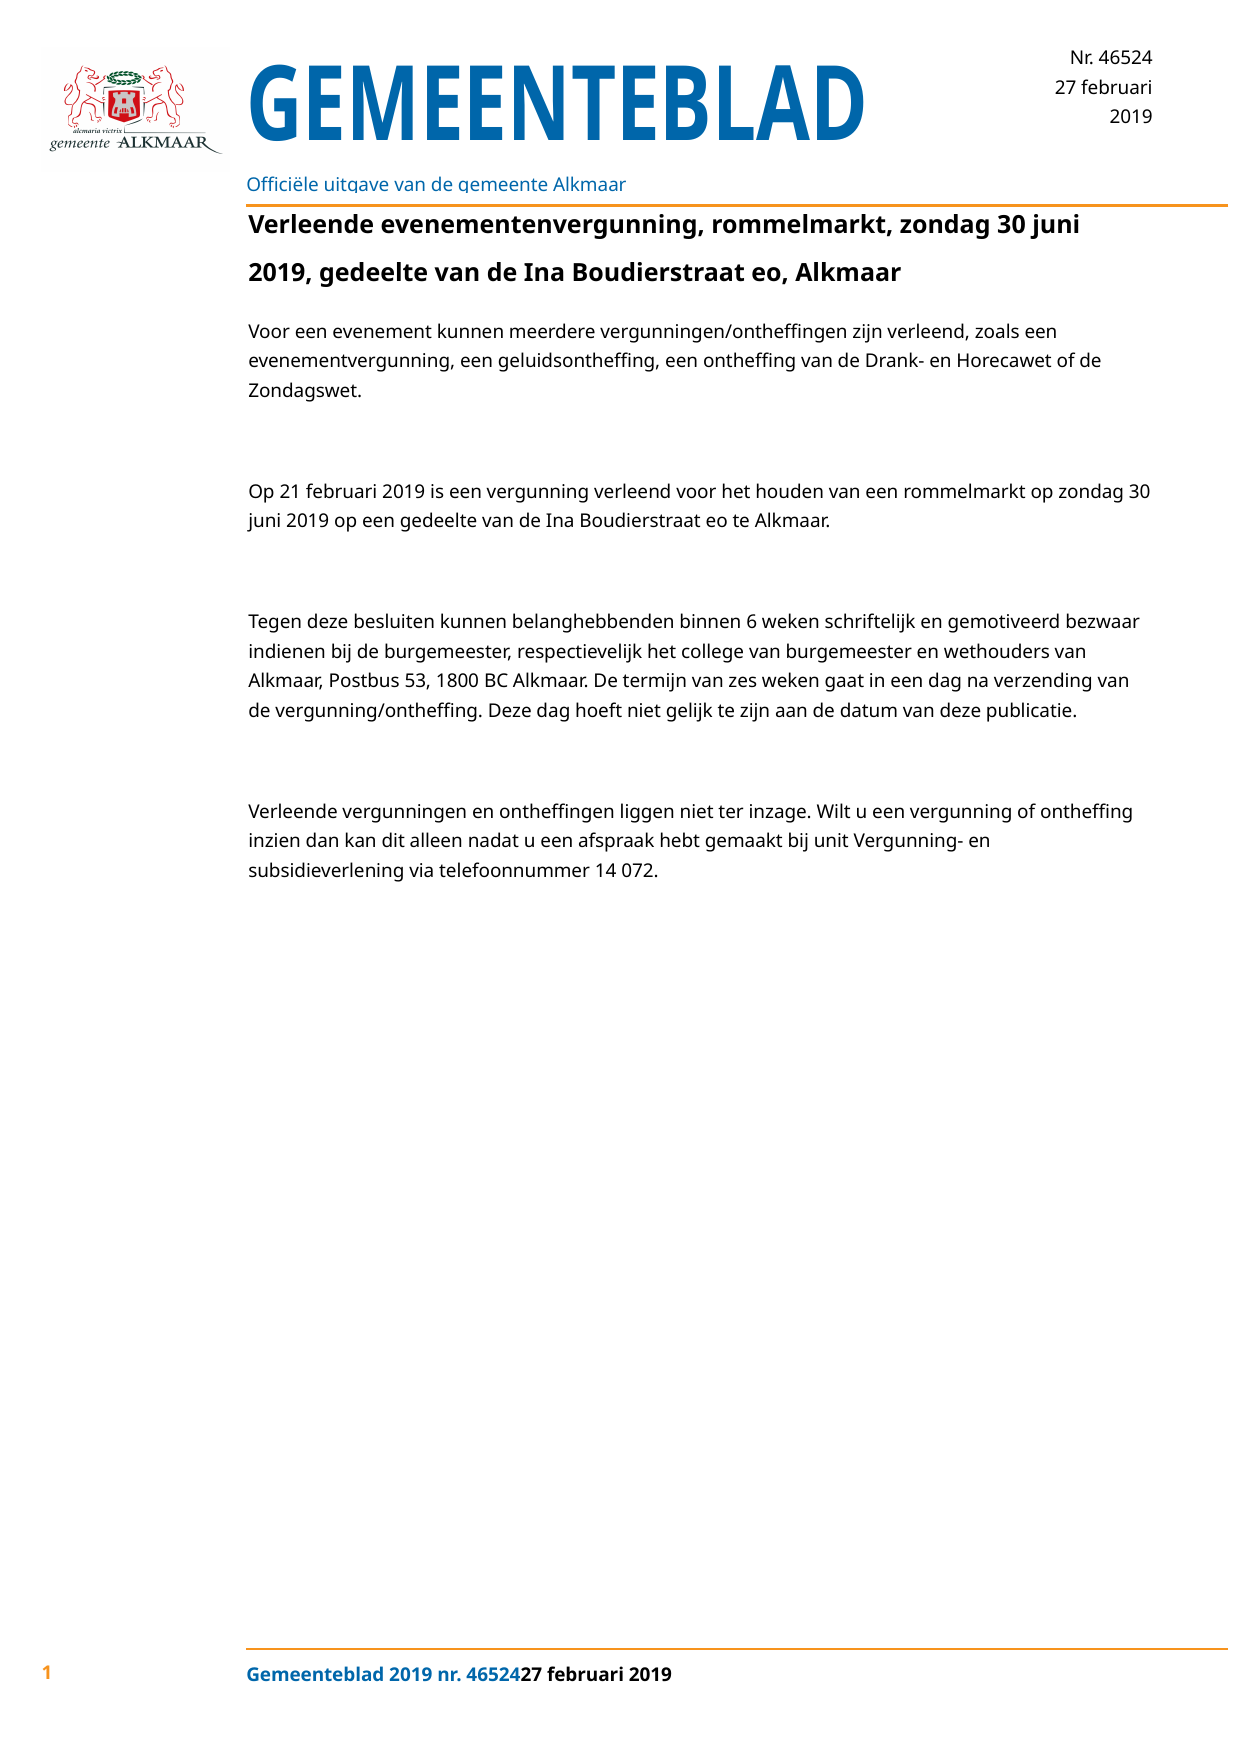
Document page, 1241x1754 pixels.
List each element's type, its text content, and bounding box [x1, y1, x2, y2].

text Tegen deze besluiten kunnen belanghebbenden binnen 6 weken schriftelijk en gemotiveerd bezwaar indienen bij de burgemeester, respectievelijk het college van burgemeester en wethouders van Alkmaar, Postbus 53, 1800 BC Alkmaar. De termijn van zes weken gaat in een dag na verzending van de vergunning/ontheffing. Deze dag hoeft niet gelijk te zijn aan de datum van deze publicatie. [248, 608, 1152, 723]
text Op 21 februari 2019 is een vergunning verleend voor het houden van een rommelmarkt op zondag 30 juni 2019 op een gedeelte van de Ina Boudierstraat eo te Alkmaar. [248, 478, 1152, 533]
picture [41, 47, 231, 172]
text Verleende evenementenvergunning, rommelmarkt, zondag 30 juni 2019, gedeelte van de Ina Boudierstraat eo, Alkmaar [248, 207, 1152, 288]
text Verleende vergunningen en ontheffingen liggen niet ter inzage. Wilt u een vergunning of ontheffing inzien dan kan dit alleen nadat u een afspraak hebt gemaakt bij unit Vergunning- en subsidieverlening via telefoonnummer 14 072. [248, 798, 1152, 883]
text Voor een evenement kunnen meerdere vergunningen/ontheffingen zijn verleend, zoals een evenementvergunning, een geluidsontheffing, een ontheffing van de Drank- en Horecawet of de Zondagswet. [248, 318, 1152, 403]
